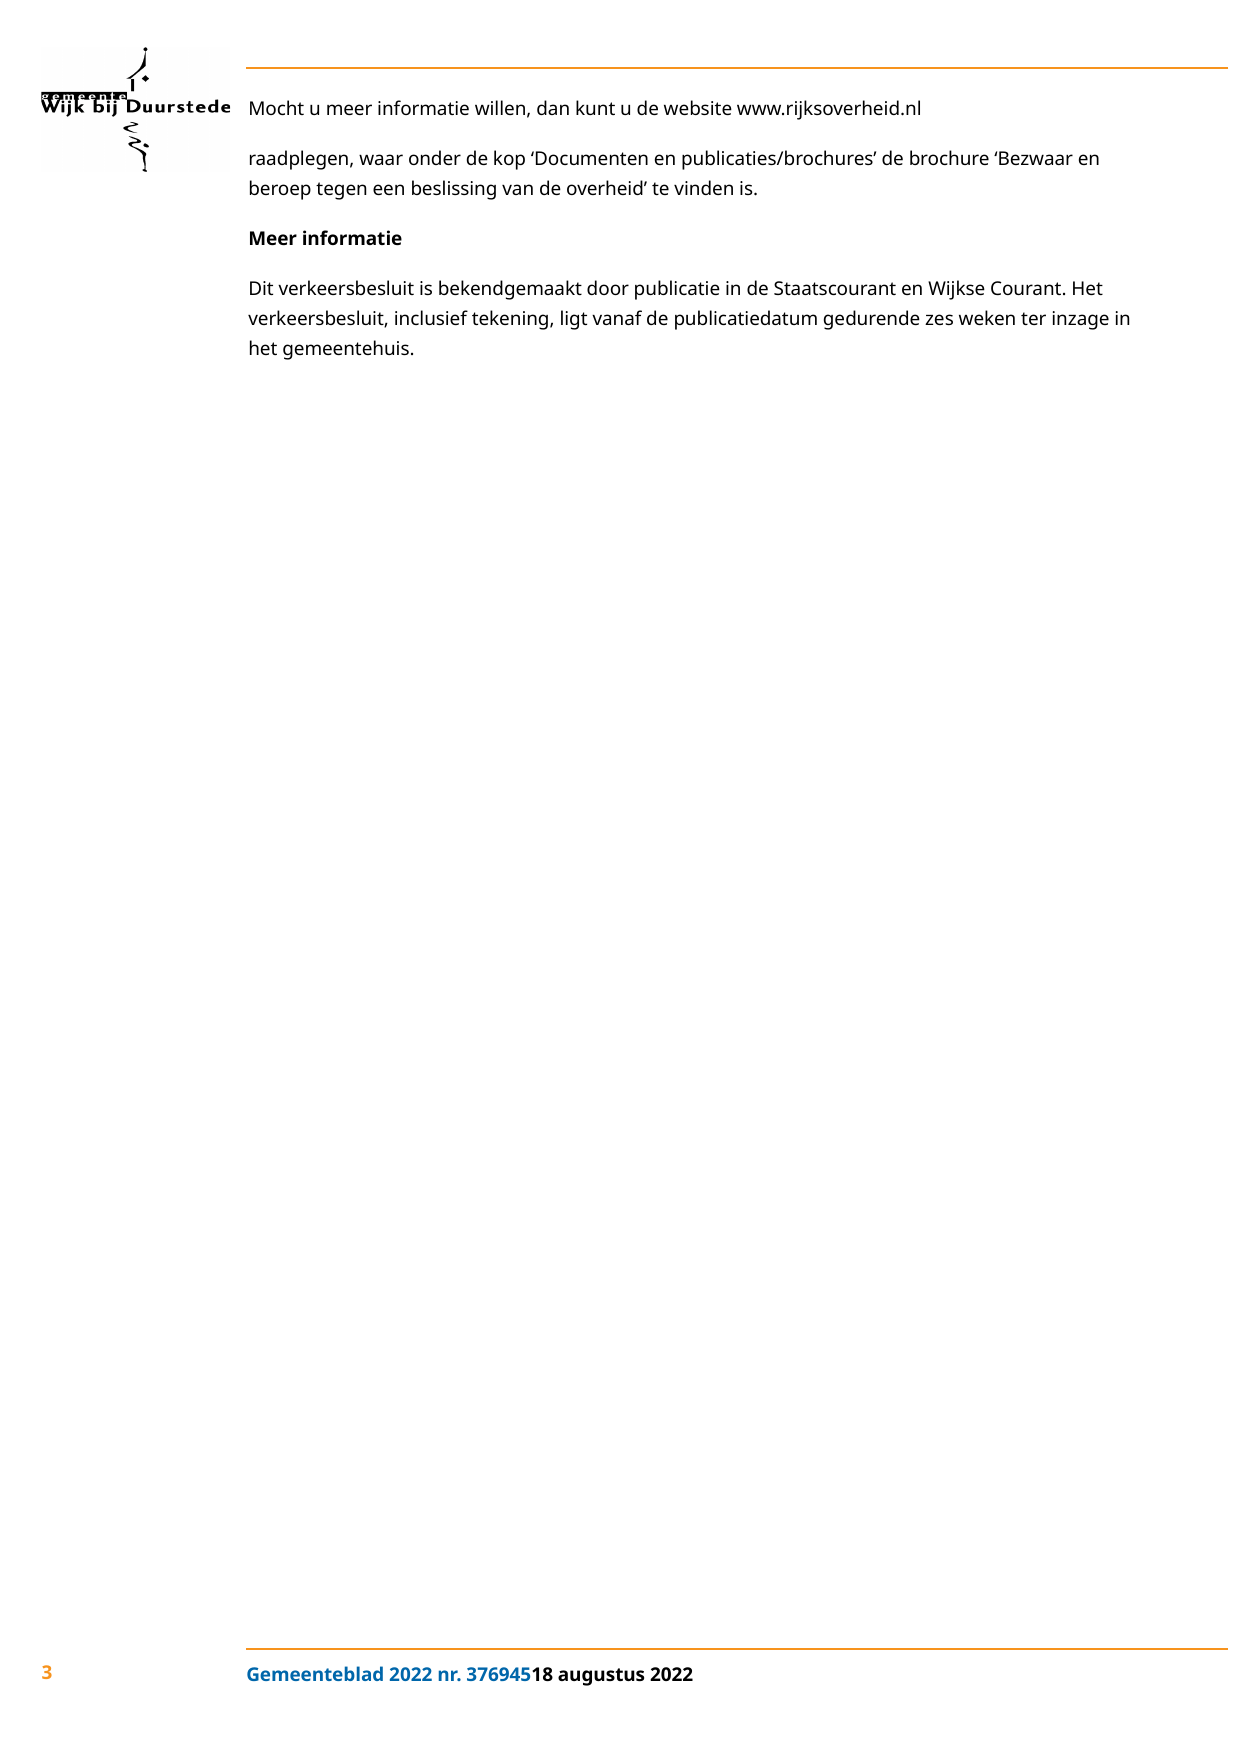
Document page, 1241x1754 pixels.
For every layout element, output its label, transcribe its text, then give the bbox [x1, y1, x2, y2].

text Dit verkeersbesluit is bekendgemaakt door publicatie in de Staatscourant en Wijkse Courant. Het verkeersbesluit, inclusief tekening, ligt vanaf de publicatiedatum gedurende zes weken ter inzage in het gemeentehuis. [248, 276, 1152, 361]
picture [41, 47, 231, 172]
text raadplegen, waar onder de kop ‘Documenten en publicaties/brochures’ de brochure ‘Bezwaar en beroep tegen een beslissing van de overheid’ te vinden is. [248, 145, 1152, 201]
text Meer informatie [248, 225, 1152, 251]
text Mocht u meer informatie willen, dan kunt u de website www.rijksoverheid.nl [248, 95, 1152, 121]
